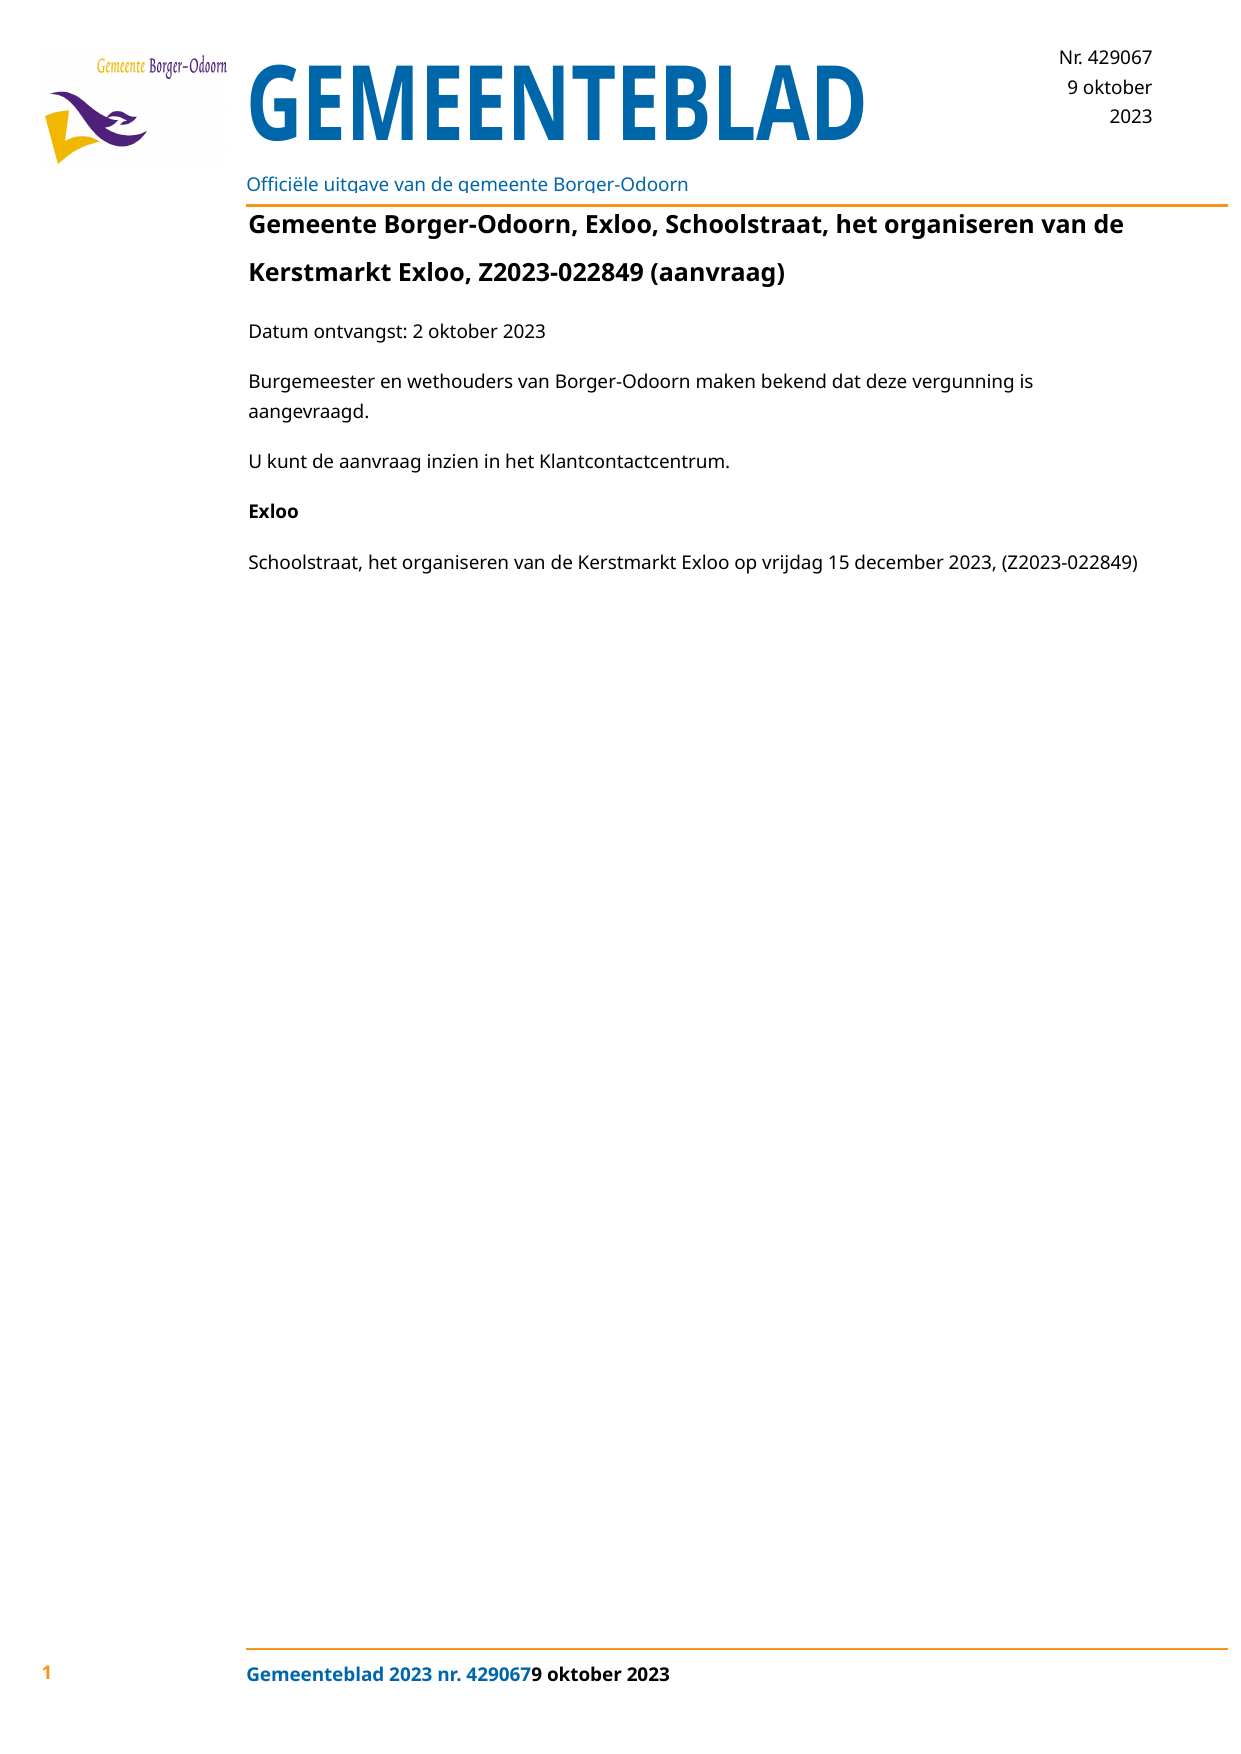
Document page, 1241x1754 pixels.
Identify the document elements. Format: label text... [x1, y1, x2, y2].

picture [41, 47, 231, 172]
text Schoolstraat, het organiseren van de Kerstmarkt Exloo op vrijdag 15 december 2023, (Z2023-022849) [248, 549, 1152, 575]
text Exloo [248, 499, 1152, 524]
text Gemeente Borger-Odoorn, Exloo, Schoolstraat, het organiseren van de Kerstmarkt Exloo, Z2023-022849 (aanvraag) [248, 207, 1152, 288]
text U kunt de aanvraag inzien in het Klantcontactcentrum. [248, 448, 1152, 474]
text Burgemeester en wethouders van Borger-Odoorn maken bekend dat deze vergunning is aangevraagd. [248, 368, 1152, 424]
text Datum ontvangst: 2 oktober 2023 [248, 318, 1152, 344]
